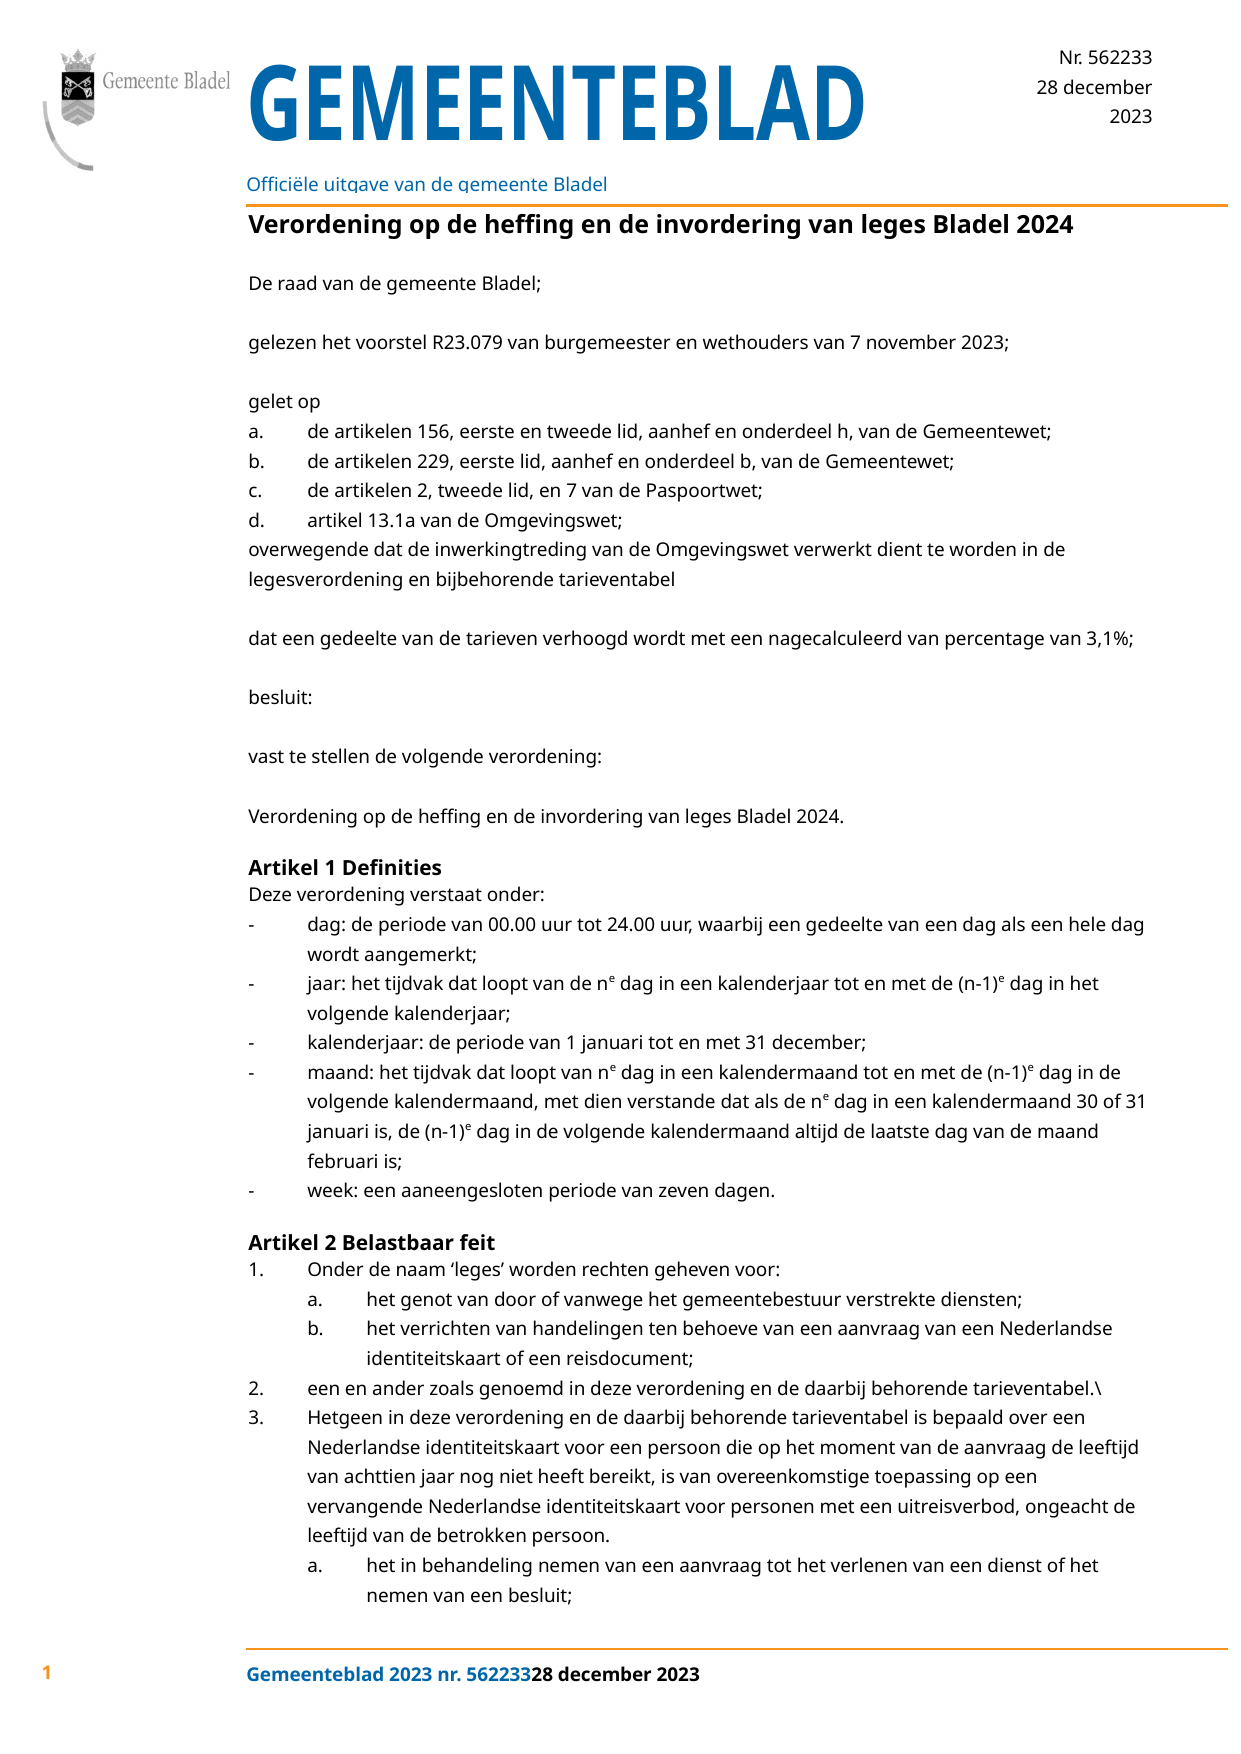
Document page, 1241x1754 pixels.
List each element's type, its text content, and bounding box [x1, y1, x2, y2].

list maand: het tijdvak dat loopt van ne dag in een kalendermaand tot en met de (n-1)e dag in de volgende kalendermaand, met dien verstande dat als de ne dag in een kalendermaand 30 of 31 januari is, de (n-1)e dag in de volgende kalendermaand altijd de laatste dag van de maand februari is; [248, 1059, 1152, 1174]
list artikel 13.1a van de Omgevingswet; [248, 507, 1152, 533]
text De raad van de gemeente Bladel; [248, 270, 1152, 296]
list week: een aaneengesloten periode van zeven dagen. [248, 1177, 1152, 1203]
list de artikelen 229, eerste lid, aanhef en onderdeel b, van de Gemeentewet; [248, 448, 1152, 473]
list kalenderjaar: de periode van 1 januari tot en met 31 december; [248, 1029, 1152, 1055]
text Artikel 2 Belastbaar feit [248, 1228, 1152, 1256]
list de artikelen 156, eerste en tweede lid, aanhef en onderdeel h, van de Gemeentewet; [248, 418, 1152, 444]
list dag: de periode van 00.00 uur tot 24.00 uur, waarbij een gedeelte van een dag als een hele dag wordt aangemerkt; [248, 911, 1152, 967]
list het genot van door of vanwege het gemeentebestuur verstrekte diensten; [307, 1286, 1152, 1312]
text gelet op [248, 389, 1152, 414]
picture [41, 47, 231, 172]
list jaar: het tijdvak dat loopt van de ne dag in een kalenderjaar tot en met de (n-1)e dag in het volgende kalenderjaar; [248, 970, 1152, 1026]
list het in behandeling nemen van een aanvraag tot het verlenen van een dienst of het nemen van een besluit; [307, 1552, 1152, 1607]
list Onder de naam ‘leges’ worden rechten geheven voor: [248, 1256, 1152, 1282]
text overwegende dat de inwerkingtreding van de Omgevingswet verwerkt dient te worden in de legesverordening en bijbehorende tarieventabel [248, 537, 1152, 592]
text Artikel 1 Definities [248, 853, 1152, 882]
list een en ander zoals genoemd in deze verordening en de daarbij behorende tarieventabel.\ [248, 1375, 1152, 1400]
list de artikelen 2, tweede lid, en 7 van de Paspoortwet; [248, 477, 1152, 503]
text Verordening op de heffing en de invordering van leges Bladel 2024. [248, 803, 1152, 828]
text Deze verordening verstaat onder: [248, 882, 1152, 907]
text dat een gedeelte van de tarieven verhoogd wordt met een nagecalculeerd van percentage van 3,1%; [248, 625, 1152, 651]
text Verordening op de heffing en de invordering van leges Bladel 2024 [248, 207, 1152, 241]
text besluit: [248, 684, 1152, 710]
list Hetgeen in deze verordening en de daarbij behorende tarieventabel is bepaald over een Nederlandse identiteitskaart voor een persoon die op het moment van de aanvraag de leeftijd van achttien jaar nog niet heeft bereikt, is van overeenkomstige toepassing op een vervangende Nederlandse identiteitskaart voor personen met een uitreisverbod, ongeacht de leeftijd van de betrokken persoon. [248, 1404, 1152, 1548]
text gelezen het voorstel R23.079 van burgemeester en wethouders van 7 november 2023; [248, 329, 1152, 355]
list het verrichten van handelingen ten behoeve van een aanvraag van een Nederlandse identiteitskaart of een reisdocument; [307, 1316, 1152, 1371]
text vast te stellen de volgende verordening: [248, 744, 1152, 769]
